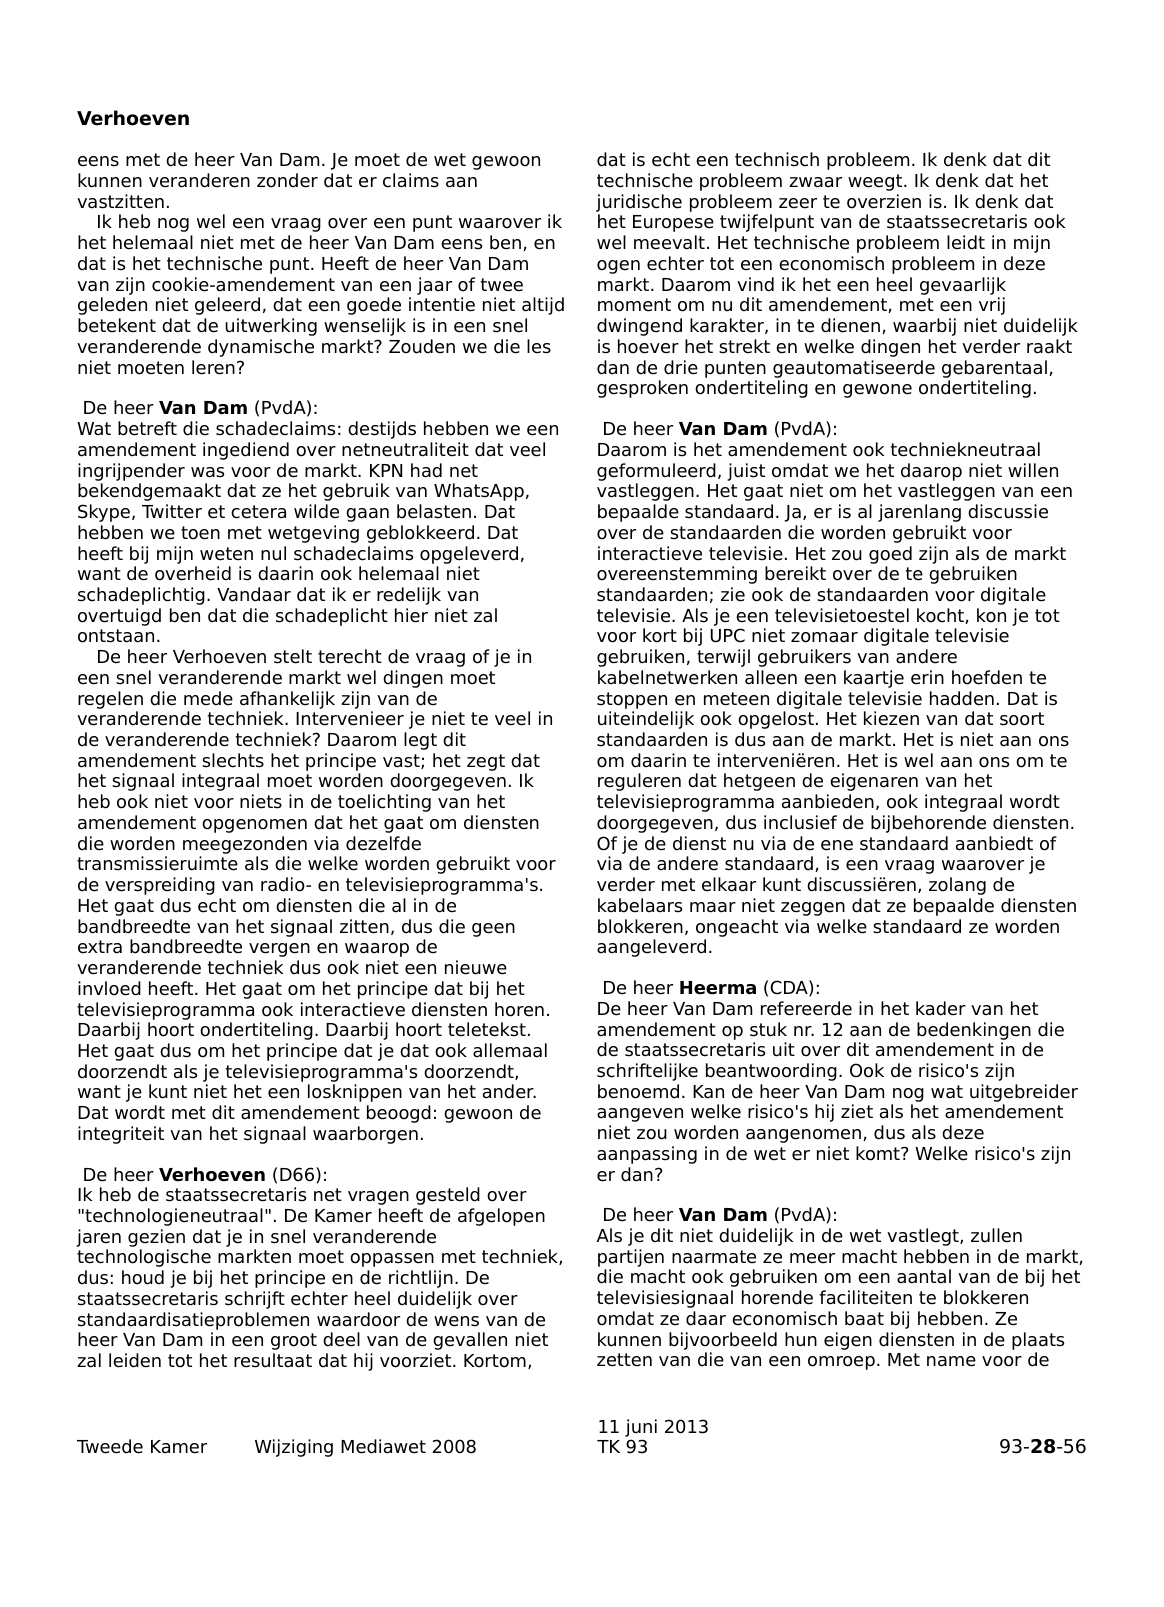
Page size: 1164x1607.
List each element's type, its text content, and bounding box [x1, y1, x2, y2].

text Wat betreft die schadeclaims: destijds hebben we een amendement ingediend over netneutraliteit dat veel ingrijpender was voor de markt. KPN had net bekendgemaakt dat ze het gebruik van WhatsApp, Skype, Twitter et cetera wilde gaan belasten. Dat hebben we toen met wetgeving geblokkeerd. Dat heeft bij mijn weten nul schadeclaims opgeleverd, want de overheid is daarin ook helemaal niet schadeplichtig. Vandaar dat ik er redelijk van overtuigd ben dat die schadeplicht hier niet zal ontstaan. [77, 419, 567, 647]
text De heer Verhoeven (D66): [77, 1164, 567, 1185]
text eens met de heer Van Dam. Je moet de wet gewoon kunnen veranderen zonder dat er claims aan vastzitten. [77, 150, 567, 212]
text De heer Verhoeven stelt terecht de vraag of je in een snel veranderende markt wel dingen moet regelen die mede afhankelijk zijn van de veranderende techniek. Intervenieer je niet te veel in de veranderende techniek? Daarom legt dit amendement slechts het principe vast; het zegt dat het signaal integraal moet worden doorgegeven. Ik heb ook niet voor niets in de toelichting van het amendement opgenomen dat het gaat om diensten die worden meegezonden via dezelfde transmissieruimte als die welke worden gebruikt voor de verspreiding van radio- en televisieprogramma's. Het gaat dus echt om diensten die al in de bandbreedte van het signaal zitten, dus die geen extra bandbreedte vergen en waarop de veranderende techniek dus ook niet een nieuwe invloed heeft. Het gaat om het principe dat bij het televisieprogramma ook interactieve diensten horen. Daarbij hoort ondertiteling. Daarbij hoort teletekst. Het gaat dus om het principe dat je dat ook allemaal doorzendt als je televisieprogramma's doorzendt, want je kunt niet het een losknippen van het ander. Dat wordt met dit amendement beoogd: gewoon de integriteit van het signaal waarborgen. [77, 647, 567, 1144]
text De heer Van Dam (PvdA): [596, 1205, 1087, 1226]
text De heer Van Dam refereerde in het kader van het amendement op stuk nr. 12 aan de bedenkingen die de staatssecretaris uit over dit amendement in de schriftelijke beantwoording. Ook de risico's zijn benoemd. Kan de heer Van Dam nog wat uitgebreider aangeven welke risico's hij ziet als het amendement niet zou worden aangenomen, dus als deze aanpassing in de wet er niet komt? Welke risico's zijn er dan? [596, 999, 1087, 1185]
text De heer Van Dam (PvdA): [77, 398, 567, 419]
text Als je dit niet duidelijk in de wet vastlegt, zullen partijen naarmate ze meer macht hebben in de markt, die macht ook gebruiken om een aantal van de bij het televisiesignaal horende faciliteiten te blokkeren omdat ze daar economisch baat bij hebben. Ze kunnen bijvoorbeeld hun eigen diensten in de plaats zetten van die van een omroep. Met name voor de [596, 1226, 1087, 1371]
text dat is echt een technisch probleem. Ik denk dat dit technische probleem zwaar weegt. Ik denk dat het juridische probleem zeer te overzien is. Ik denk dat het Europese twijfelpunt van de staatssecretaris ook wel meevalt. Het technische probleem leidt in mijn ogen echter tot een economisch probleem in deze markt. Daarom vind ik het een heel gevaarlijk moment om nu dit amendement, met een vrij dwingend karakter, in te dienen, waarbij niet duidelijk is hoever het strekt en welke dingen het verder raakt dan de drie punten geautomatiseerde gebarentaal, gesproken ondertiteling en gewone ondertiteling. [596, 150, 1087, 399]
text Daarom is het amendement ook techniekneutraal geformuleerd, juist omdat we het daarop niet willen vastleggen. Het gaat niet om het vastleggen van een bepaalde standaard. Ja, er is al jarenlang discussie over de standaarden die worden gebruikt voor interactieve televisie. Het zou goed zijn als de markt overeenstemming bereikt over de te gebruiken standaarden; zie ook de standaarden voor digitale televisie. Als je een televisietoestel kocht, kon je tot voor kort bij UPC niet zomaar digitale televisie gebruiken, terwijl gebruikers van andere kabelnetwerken alleen een kaartje erin hoefden te stoppen en meteen digitale televisie hadden. Dat is uiteindelijk ook opgelost. Het kiezen van dat soort standaarden is dus aan de markt. Het is niet aan ons om daarin te interveniëren. Het is wel aan ons om te reguleren dat hetgeen de eigenaren van het televisieprogramma aanbieden, ook integraal wordt doorgegeven, dus inclusief de bijbehorende diensten. Of je de dienst nu via de ene standaard aanbiedt of via de andere standaard, is een vraag waarover je verder met elkaar kunt discussiëren, zolang de kabelaars maar niet zeggen dat ze bepaalde diensten blokkeren, ongeacht via welke standaard ze worden aangeleverd. [596, 440, 1087, 958]
text De heer Heerma (CDA): [596, 978, 1087, 999]
text Ik heb nog wel een vraag over een punt waarover ik het helemaal niet met de heer Van Dam eens ben, en dat is het technische punt. Heeft de heer Van Dam van zijn cookie-amendement van een jaar of twee geleden niet geleerd, dat een goede intentie niet altijd betekent dat de uitwerking wenselijk is in een snel veranderende dynamische markt? Zouden we die les niet moeten leren? [77, 212, 567, 378]
text De heer Van Dam (PvdA): [596, 419, 1087, 440]
text Ik heb de staatssecretaris net vragen gesteld over "technologieneutraal". De Kamer heeft de afgelopen jaren gezien dat je in snel veranderende technologische markten moet oppassen met techniek, dus: houd je bij het principe en de richtlijn. De staatssecretaris schrijft echter heel duidelijk over standaardisatieproblemen waardoor de wens van de heer Van Dam in een groot deel van de gevallen niet zal leiden tot het resultaat dat hij voorziet. Kortom, [77, 1185, 567, 1372]
